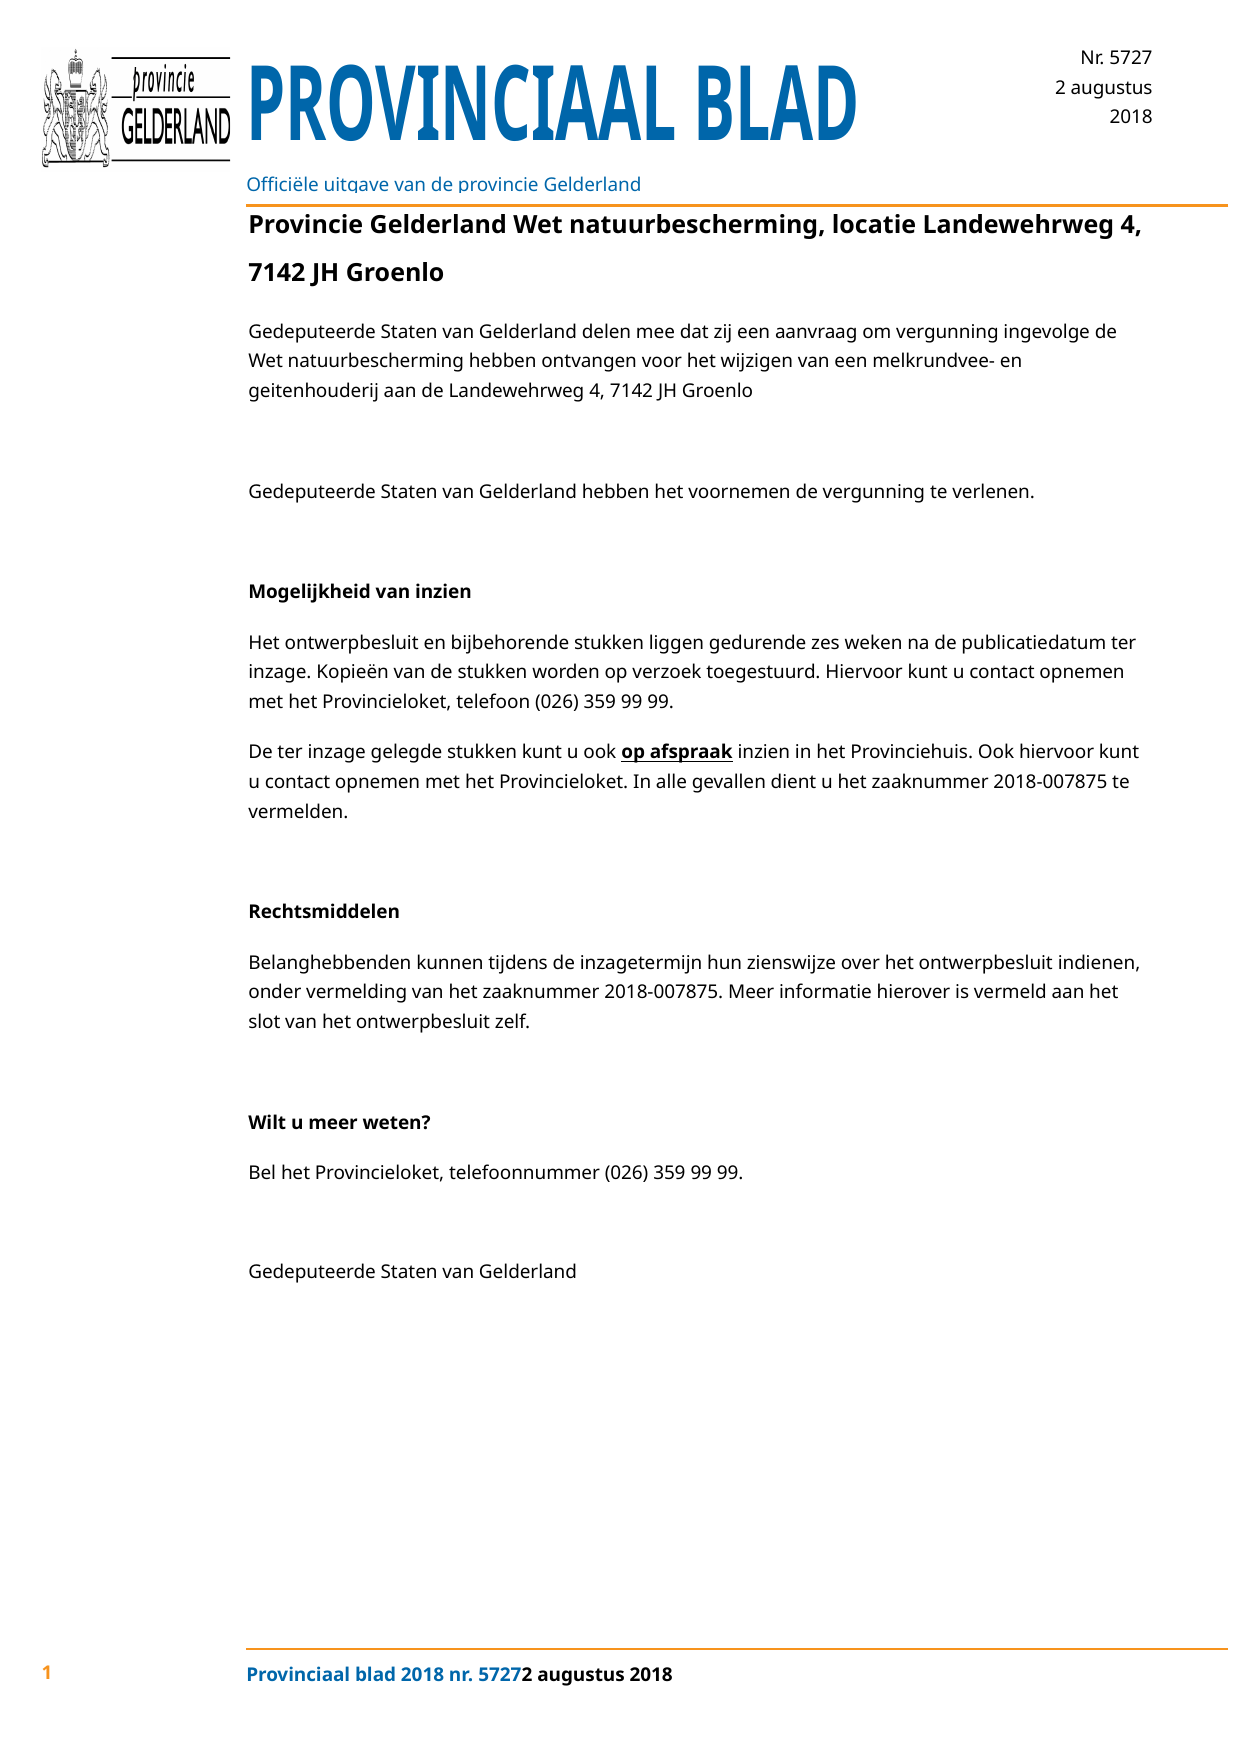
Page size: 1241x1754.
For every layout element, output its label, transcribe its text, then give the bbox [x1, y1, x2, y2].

text Het ontwerpbesluit en bijbehorende stukken liggen gedurende zes weken na de publicatiedatum ter inzage. Kopieën van de stukken worden op verzoek toegestuurd. Hiervoor kunt u contact opnemen met het Provincieloket, telefoon (026) 359 99 99. [248, 629, 1152, 714]
text Bel het Provincieloket, telefoonnummer (026) 359 99 99. [248, 1159, 1152, 1185]
text Gedeputeerde Staten van Gelderland delen mee dat zij een aanvraag om vergunning ingevolge de Wet natuurbescherming hebben ontvangen voor het wijzigen van een melkrundvee- en geitenhouderij aan de Landewehrweg 4, 7142 JH Groenlo [248, 318, 1152, 403]
text Rechtsmiddelen [248, 899, 1152, 924]
text Belanghebbenden kunnen tijdens de inzagetermijn hun zienswijze over het ontwerpbesluit indienen, onder vermelding van het zaaknummer 2018-007875. Meer informatie hierover is vermeld aan het slot van het ontwerpbesluit zelf. [248, 949, 1152, 1034]
text Wilt u meer weten? [248, 1109, 1152, 1135]
picture [41, 47, 231, 172]
text Gedeputeerde Staten van Gelderland [248, 1258, 1152, 1283]
text Gedeputeerde Staten van Gelderland hebben het voornemen de vergunning te verlenen. [248, 478, 1152, 504]
text De ter inzage gelegde stukken kunt u ook op afspraak inzien in het Provinciehuis. Ook hiervoor kunt u contact opnemen met het Provincieloket. In alle gevallen dient u het zaaknummer 2018-007875 te vermelden. [248, 739, 1152, 824]
text Mogelijkheid van inzien [248, 579, 1152, 604]
text Provincie Gelderland Wet natuurbescherming, locatie Landewehrweg 4, 7142 JH Groenlo [248, 207, 1152, 288]
